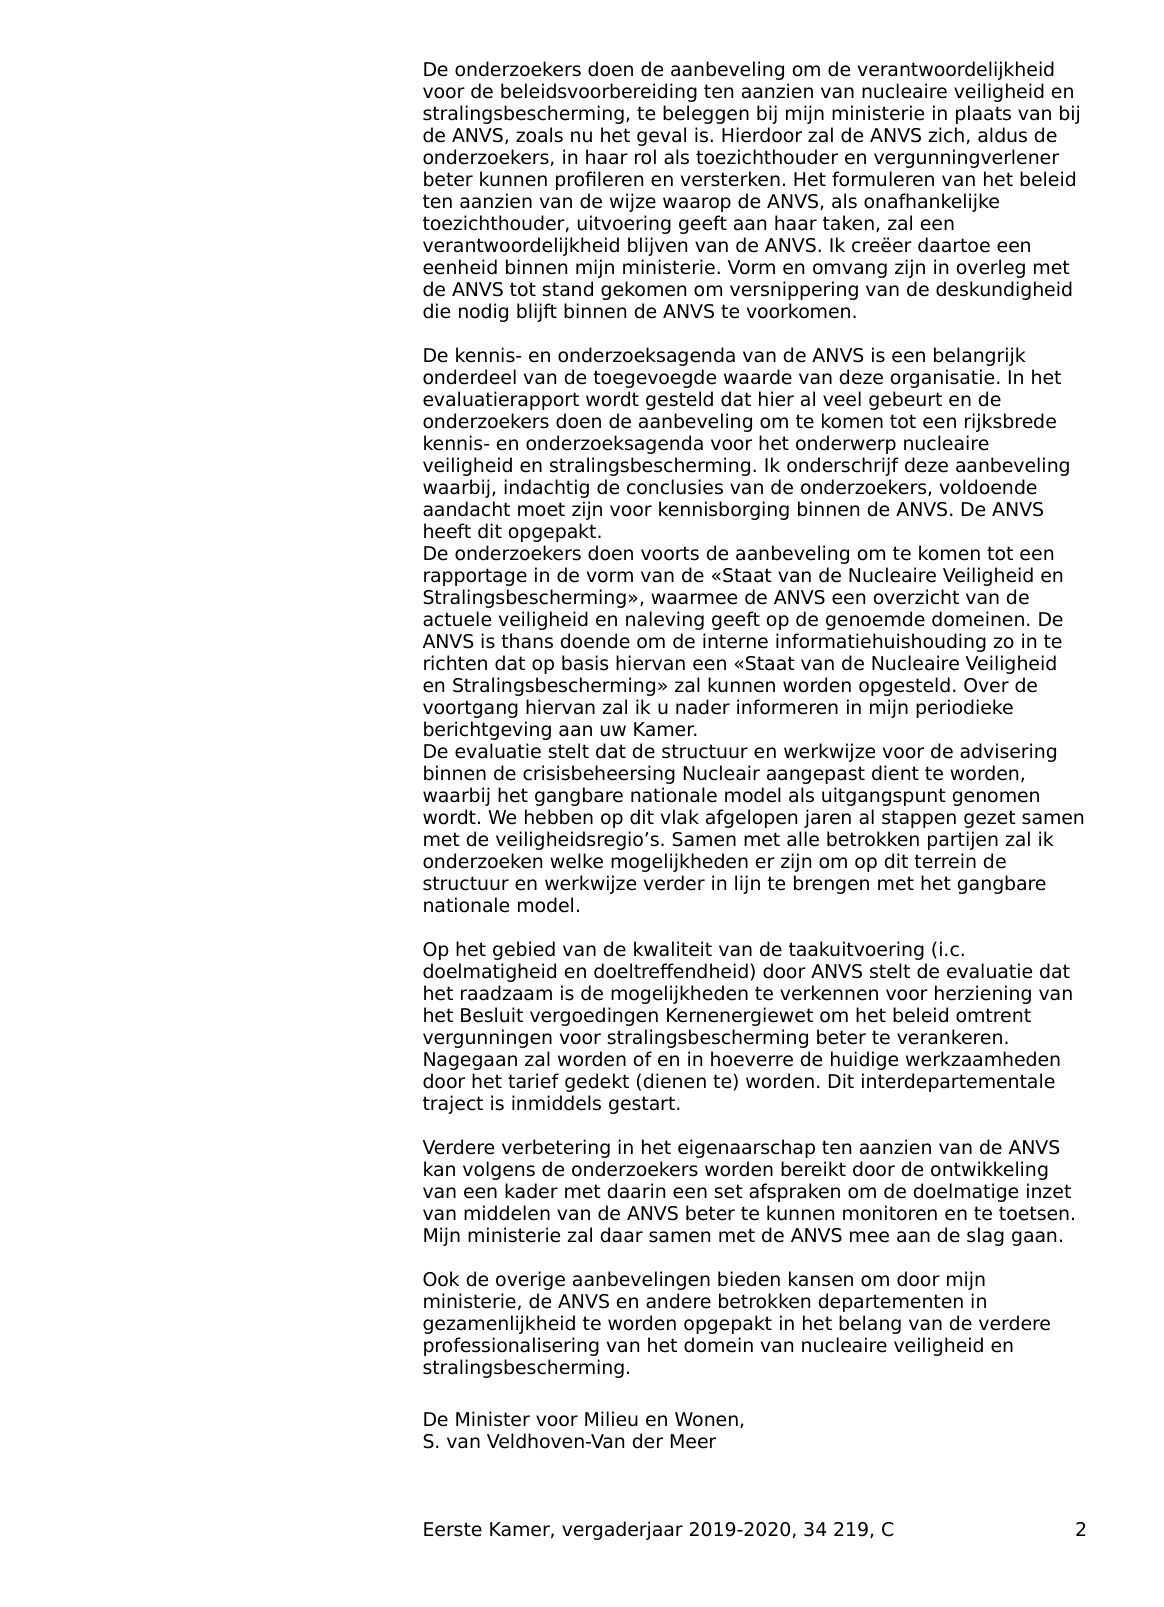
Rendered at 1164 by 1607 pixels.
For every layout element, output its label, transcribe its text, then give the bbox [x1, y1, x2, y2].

text De evaluatie stelt dat de structuur en werkwijze voor de advisering binnen de crisisbeheersing Nucleair aangepast dient te worden, waarbij het gangbare nationale model als uitgangspunt genomen wordt. We hebben op dit vlak afgelopen jaren al stappen gezet samen met de veiligheidsregio’s. Samen met alle betrokken partijen zal ik onderzoeken welke mogelijkheden er zijn om op dit terrein de structuur en werkwijze verder in lijn te brengen met het gangbare nationale model. [422, 741, 1087, 916]
text De kennis- en onderzoeksagenda van de ANVS is een belangrijk onderdeel van de toegevoegde waarde van deze organisatie. In het evaluatierapport wordt gesteld dat hier al veel gebeurt en de onderzoekers doen de aanbeveling om te komen tot een rijksbrede kennis- en onderzoeksagenda voor het onderwerp nucleaire veiligheid en stralingsbescherming. Ik onderschrijf deze aanbeveling waarbij, indachtig de conclusies van de onderzoekers, voldoende aandacht moet zijn voor kennisborging binnen de ANVS. De ANVS heeft dit opgepakt. [422, 345, 1087, 543]
text Op het gebied van de kwaliteit van de taakuitvoering (i.c. doelmatigheid en doeltreffendheid) door ANVS stelt de evaluatie dat het raadzaam is de mogelijkheden te verkennen voor herziening van het Besluit vergoedingen Kernenergiewet om het beleid omtrent vergunningen voor stralingsbescherming beter te verankeren. Nagegaan zal worden of en in hoeverre de huidige werkzaamheden door het tarief gedekt (dienen te) worden. Dit interdepartementale traject is inmiddels gestart. [422, 939, 1087, 1114]
text De onderzoekers doen de aanbeveling om de verantwoordelijkheid voor de beleidsvoorbereiding ten aanzien van nucleaire veiligheid en stralingsbescherming, te beleggen bij mijn ministerie in plaats van bij de ANVS, zoals nu het geval is. Hierdoor zal de ANVS zich, aldus de onderzoekers, in haar rol als toezichthouder en vergunningverlener beter kunnen profileren en versterken. Het formuleren van het beleid ten aanzien van de wijze waarop de ANVS, als onafhankelijke toezichthouder, uitvoering geeft aan haar taken, zal een verantwoordelijkheid blijven van de ANVS. Ik creëer daartoe een eenheid binnen mijn ministerie. Vorm en omvang zijn in overleg met de ANVS tot stand gekomen om versnippering van de deskundigheid die nodig blijft binnen de ANVS te voorkomen. [422, 59, 1087, 323]
text De Minister voor Milieu en Wonen, S. van Veldhoven-Van der Meer [422, 1409, 1087, 1453]
text De onderzoekers doen voorts de aanbeveling om te komen tot een rapportage in de vorm van de «Staat van de Nucleaire Veiligheid en Stralingsbescherming», waarmee de ANVS een overzicht van de actuele veiligheid en naleving geeft op de genoemde domeinen. De ANVS is thans doende om de interne informatiehuishouding zo in te richten dat op basis hiervan een «Staat van de Nucleaire Veiligheid en Stralingsbescherming» zal kunnen worden opgesteld. Over de voortgang hiervan zal ik u nader informeren in mijn periodieke berichtgeving aan uw Kamer. [422, 543, 1087, 741]
text Ook de overige aanbevelingen bieden kansen om door mijn ministerie, de ANVS en andere betrokken departementen in gezamenlijkheid te worden opgepakt in het belang van de verdere professionalisering van het domein van nucleaire veiligheid en stralingsbescherming. [422, 1269, 1087, 1379]
text Verdere verbetering in het eigenaarschap ten aanzien van de ANVS kan volgens de onderzoekers worden bereikt door de ontwikkeling van een kader met daarin een set afspraken om de doelmatige inzet van middelen van de ANVS beter te kunnen monitoren en te toetsen. Mijn ministerie zal daar samen met de ANVS mee aan de slag gaan. [422, 1137, 1087, 1247]
